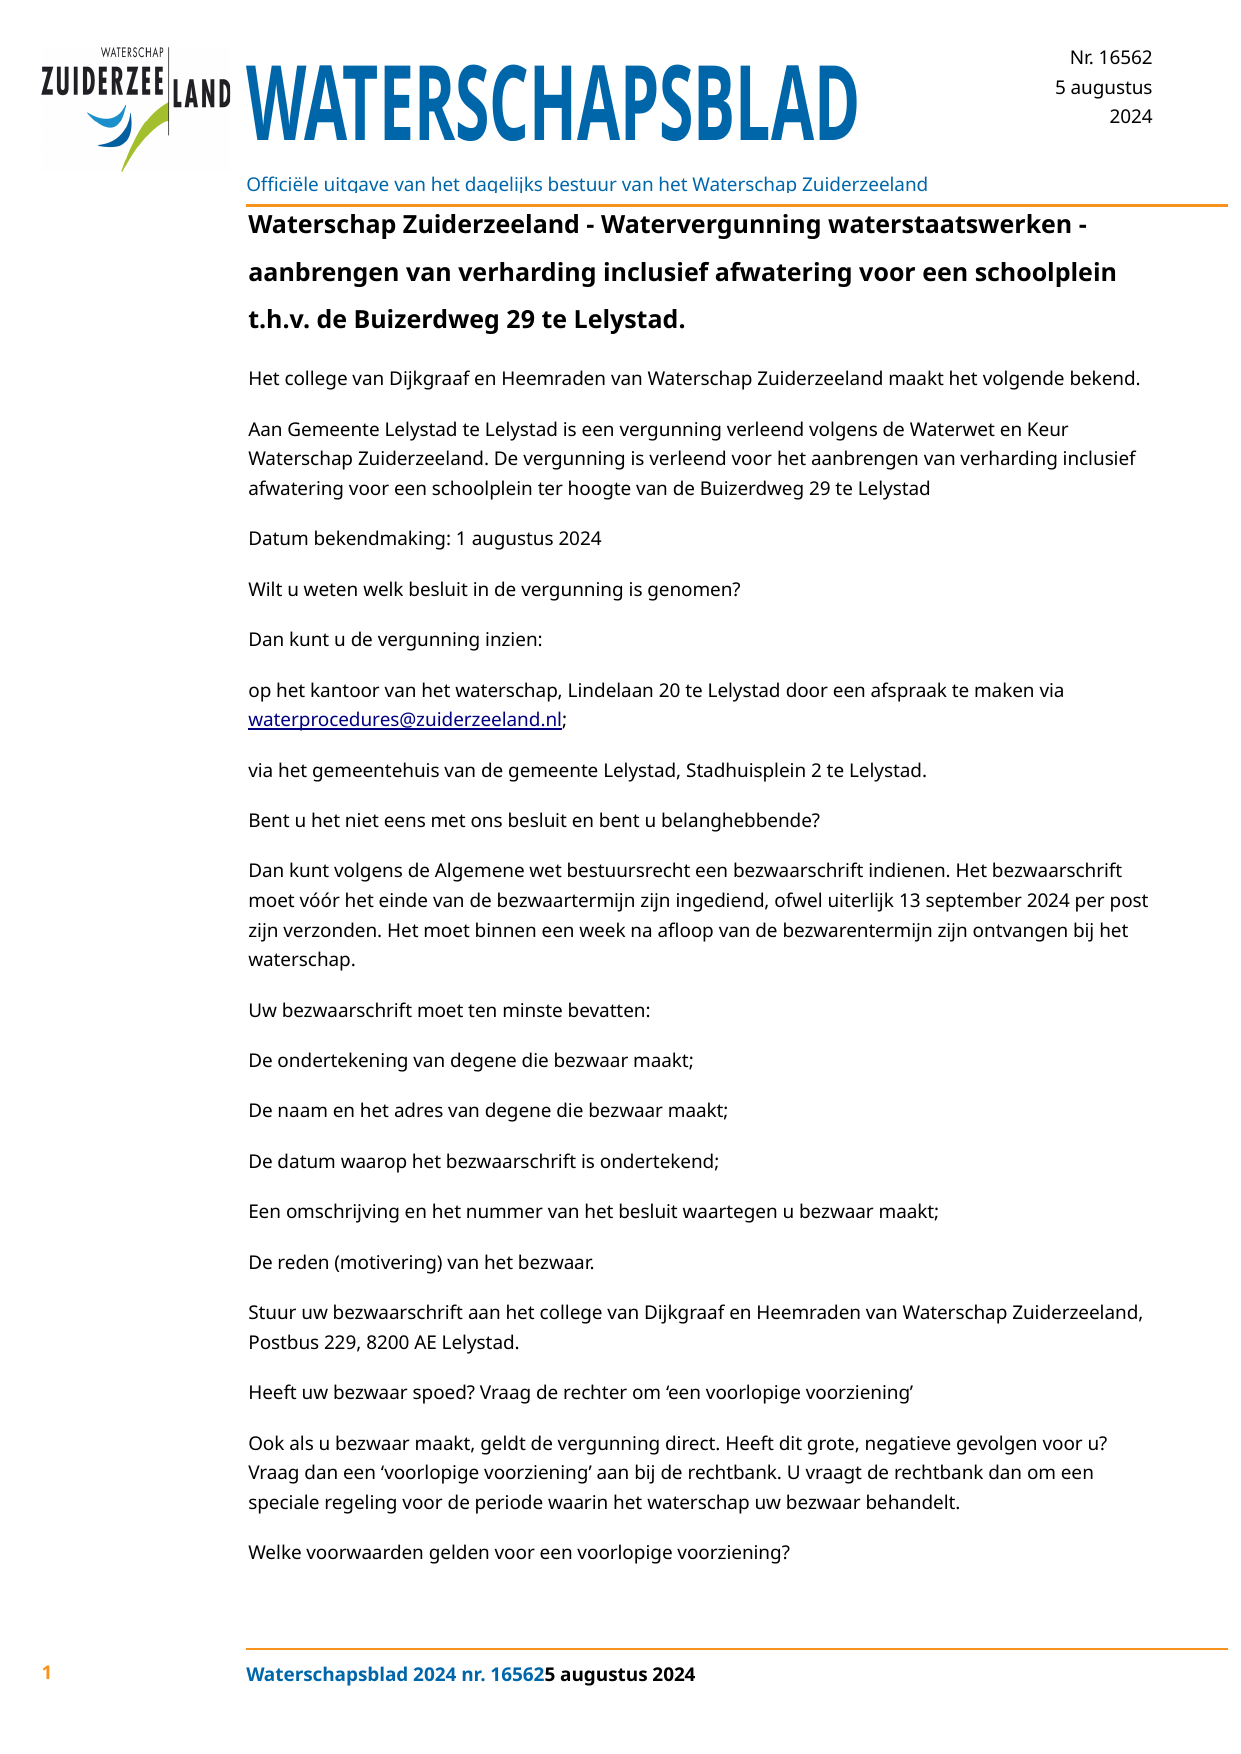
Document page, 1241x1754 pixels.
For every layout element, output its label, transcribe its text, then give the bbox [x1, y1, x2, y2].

text Welke voorwaarden gelden voor een voorlopige voorziening? [248, 1539, 1152, 1565]
text Wilt u weten welk besluit in de vergunning is genomen? [248, 576, 1152, 602]
text Waterschap Zuiderzeeland - Watervergunning waterstaatswerken - aanbrengen van verharding inclusief afwatering voor een schoolplein t.h.v. de Buizerdweg 29 te Lelystad. [248, 207, 1152, 336]
text Ook als u bezwaar maakt, geldt de vergunning direct. Heeft dit grote, negatieve gevolgen voor u? Vraag dan een ‘voorlopige voorziening’ aan bij de rechtbank. U vraagt de rechtbank dan om een speciale regeling voor de periode waarin het waterschap uw bezwaar behandelt. [248, 1430, 1152, 1514]
text Dan kunt u de vergunning inzien: [248, 626, 1152, 652]
text De ondertekening van degene die bezwaar maakt; [248, 1047, 1152, 1073]
text via het gemeentehuis van de gemeente Lelystad, Stadhuisplein 2 te Lelystad. [248, 757, 1152, 782]
text Het college van Dijkgraaf en Heemraden van Waterschap Zuiderzeeland maakt het volgende bekend. [248, 366, 1152, 391]
text Dan kunt volgens de Algemene wet bestuursrecht een bezwaarschrift indienen. Het bezwaarschrift moet vóór het einde van de bezwaartermijn zijn ingediend, ofwel uiterlijk 13 september 2024 per post zijn verzonden. Het moet binnen een week na afloop van de bezwarentermijn zijn ontvangen bij het waterschap. [248, 858, 1152, 972]
text Stuur uw bezwaarschrift aan het college van Dijkgraaf en Heemraden van Waterschap Zuiderzeeland, Postbus 229, 8200 AE Lelystad. [248, 1299, 1152, 1354]
text De naam en het adres van degene die bezwaar maakt; [248, 1098, 1152, 1123]
text Bent u het niet eens met ons besluit en bent u belanghebbende? [248, 807, 1152, 833]
text Uw bezwaarschrift moet ten minste bevatten: [248, 997, 1152, 1022]
text De datum waarop het bezwaarschrift is ondertekend; [248, 1148, 1152, 1174]
text Datum bekendmaking: 1 augustus 2024 [248, 526, 1152, 551]
picture [41, 47, 231, 172]
text op het kantoor van het waterschap, Lindelaan 20 te Lelystad door een afspraak te maken via waterprocedures@zuiderzeeland.nl; [248, 677, 1152, 732]
text Een omschrijving en het nummer van het besluit waartegen u bezwaar maakt; [248, 1198, 1152, 1224]
text De reden (motivering) van het bezwaar. [248, 1249, 1152, 1274]
text Aan Gemeente Lelystad te Lelystad is een vergunning verleend volgens de Waterwet en Keur Waterschap Zuiderzeeland. De vergunning is verleend voor het aanbrengen van verharding inclusief afwatering voor een schoolplein ter hoogte van de Buizerdweg 29 te Lelystad [248, 416, 1152, 501]
text Heeft uw bezwaar spoed? Vraag de rechter om ‘een voorlopige voorziening’ [248, 1379, 1152, 1405]
